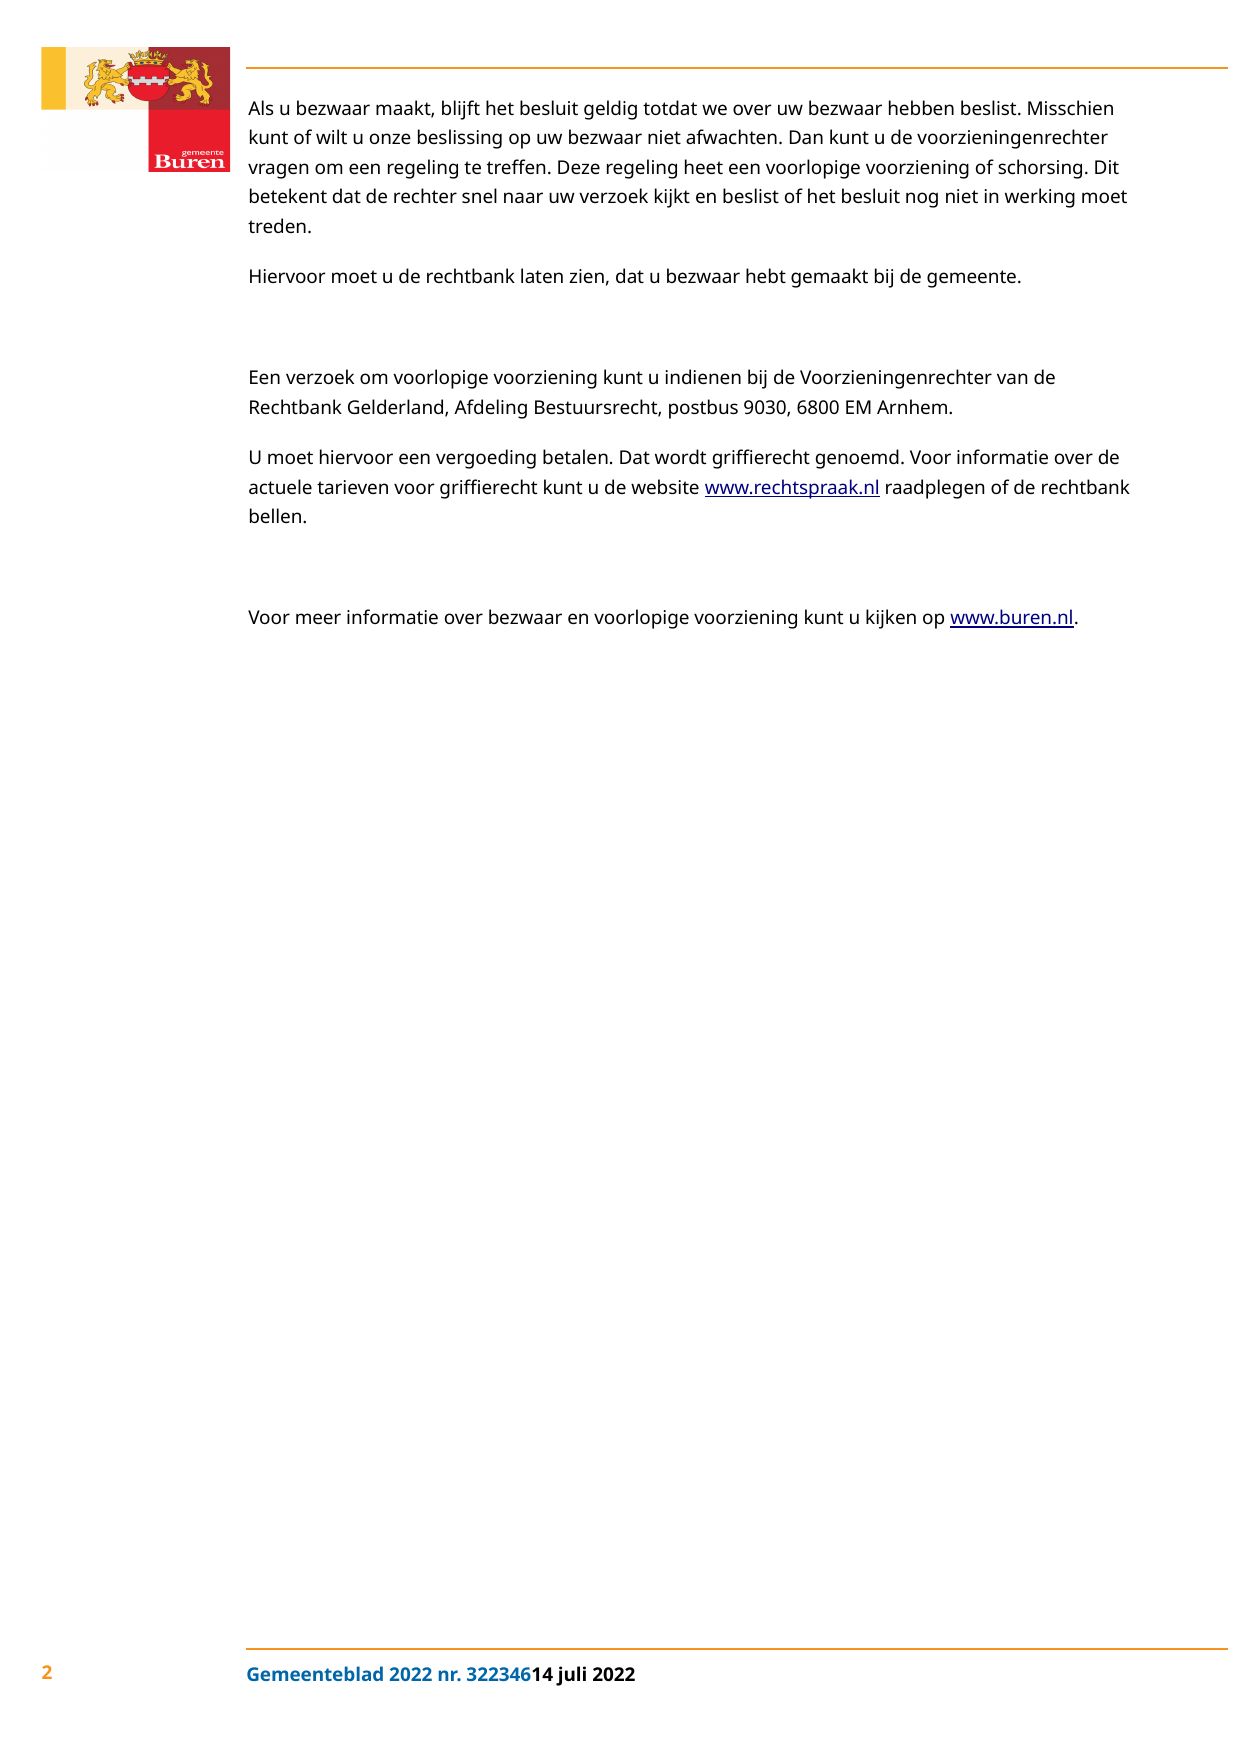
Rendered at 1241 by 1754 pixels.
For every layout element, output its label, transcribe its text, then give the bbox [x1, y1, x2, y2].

picture [41, 47, 231, 172]
text Als u bezwaar maakt, blijft het besluit geldig totdat we over uw bezwaar hebben beslist. Misschien kunt of wilt u onze beslissing op uw bezwaar niet afwachten. Dan kunt u de voorzieningenrechter vragen om een regeling te treffen. Deze regeling heet een voorlopige voorziening of schorsing. Dit betekent dat de rechter snel naar uw verzoek kijkt en beslist of het besluit nog niet in werking moet treden. [248, 95, 1152, 239]
text Hiervoor moet u de rechtbank laten zien, dat u bezwaar hebt gemaakt bij de gemeente. [248, 263, 1152, 289]
text Voor meer informatie over bezwaar en voorlopige voorziening kunt u kijken op www.buren.nl. [248, 604, 1152, 630]
text Een verzoek om voorlopige voorziening kunt u indienen bij de Voorzieningenrechter van de Rechtbank Gelderland, Afdeling Bestuursrecht, postbus 9030, 6800 EM Arnhem. [248, 364, 1152, 420]
text U moet hiervoor een vergoeding betalen. Dat wordt griffierecht genoemd. Voor informatie over de actuele tarieven voor griffierecht kunt u de website www.rechtspraak.nl raadplegen of de rechtbank bellen. [248, 444, 1152, 529]
